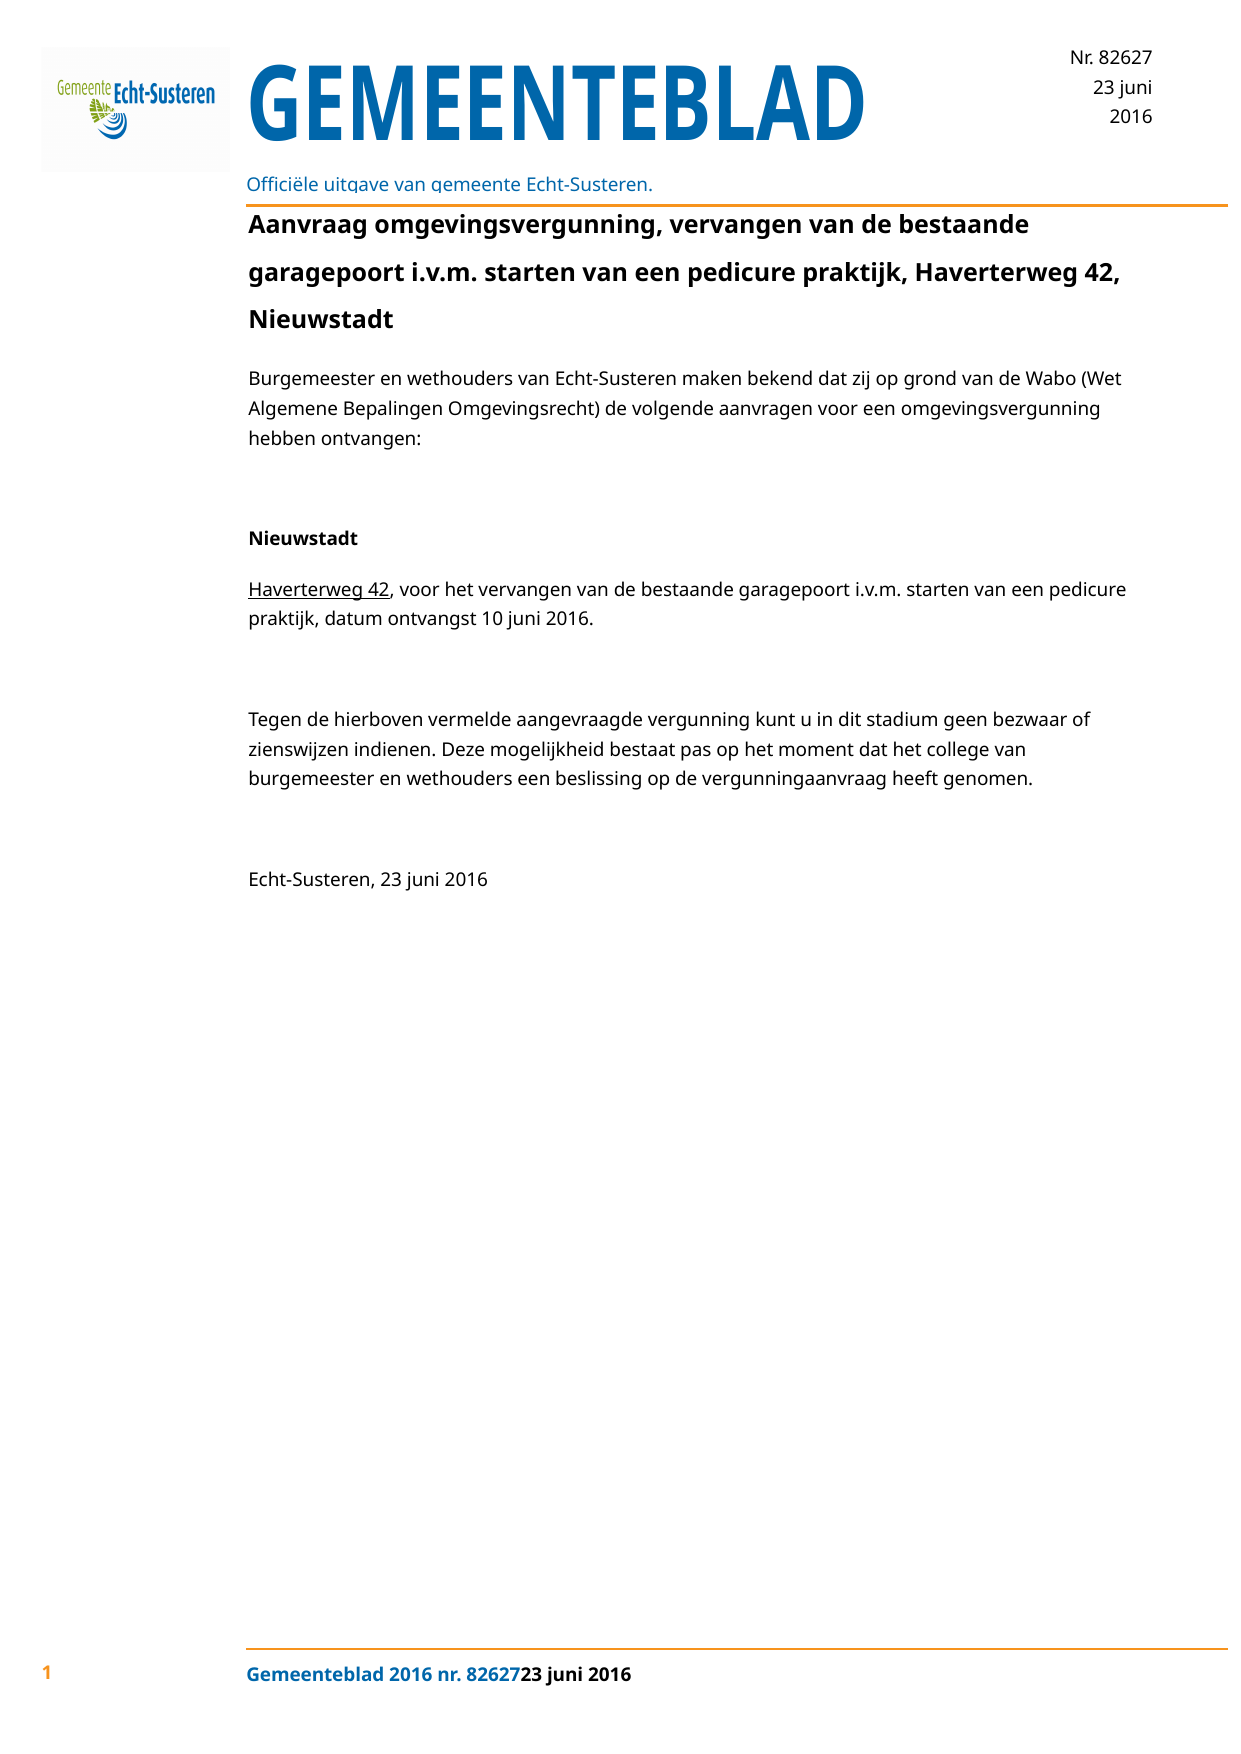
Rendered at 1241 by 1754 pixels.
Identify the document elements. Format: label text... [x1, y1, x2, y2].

text Tegen de hierboven vermelde aangevraagde vergunning kunt u in dit stadium geen bezwaar of zienswijzen indienen. Deze mogelijkheid bestaat pas op het moment dat het college van burgemeester en wethouders een beslissing op de vergunningaanvraag heeft genomen. [248, 706, 1152, 791]
picture [41, 47, 231, 172]
text Echt-Susteren, 23 juni 2016 [248, 866, 1152, 892]
text Nieuwstadt [248, 526, 1152, 551]
text Burgemeester en wethouders van Echt-Susteren maken bekend dat zij op grond van de Wabo (Wet Algemene Bepalingen Omgevingsrecht) de volgende aanvragen voor een omgevingsvergunning hebben ontvangen: [248, 366, 1152, 450]
text Haverterweg 42, voor het vervangen van de bestaande garagepoort i.v.m. starten van een pedicure praktijk, datum ontvangst 10 juni 2016. [248, 576, 1152, 631]
text Aanvraag omgevingsvergunning, vervangen van de bestaande garagepoort i.v.m. starten van een pedicure praktijk, Haverterweg 42, Nieuwstadt [248, 207, 1152, 336]
